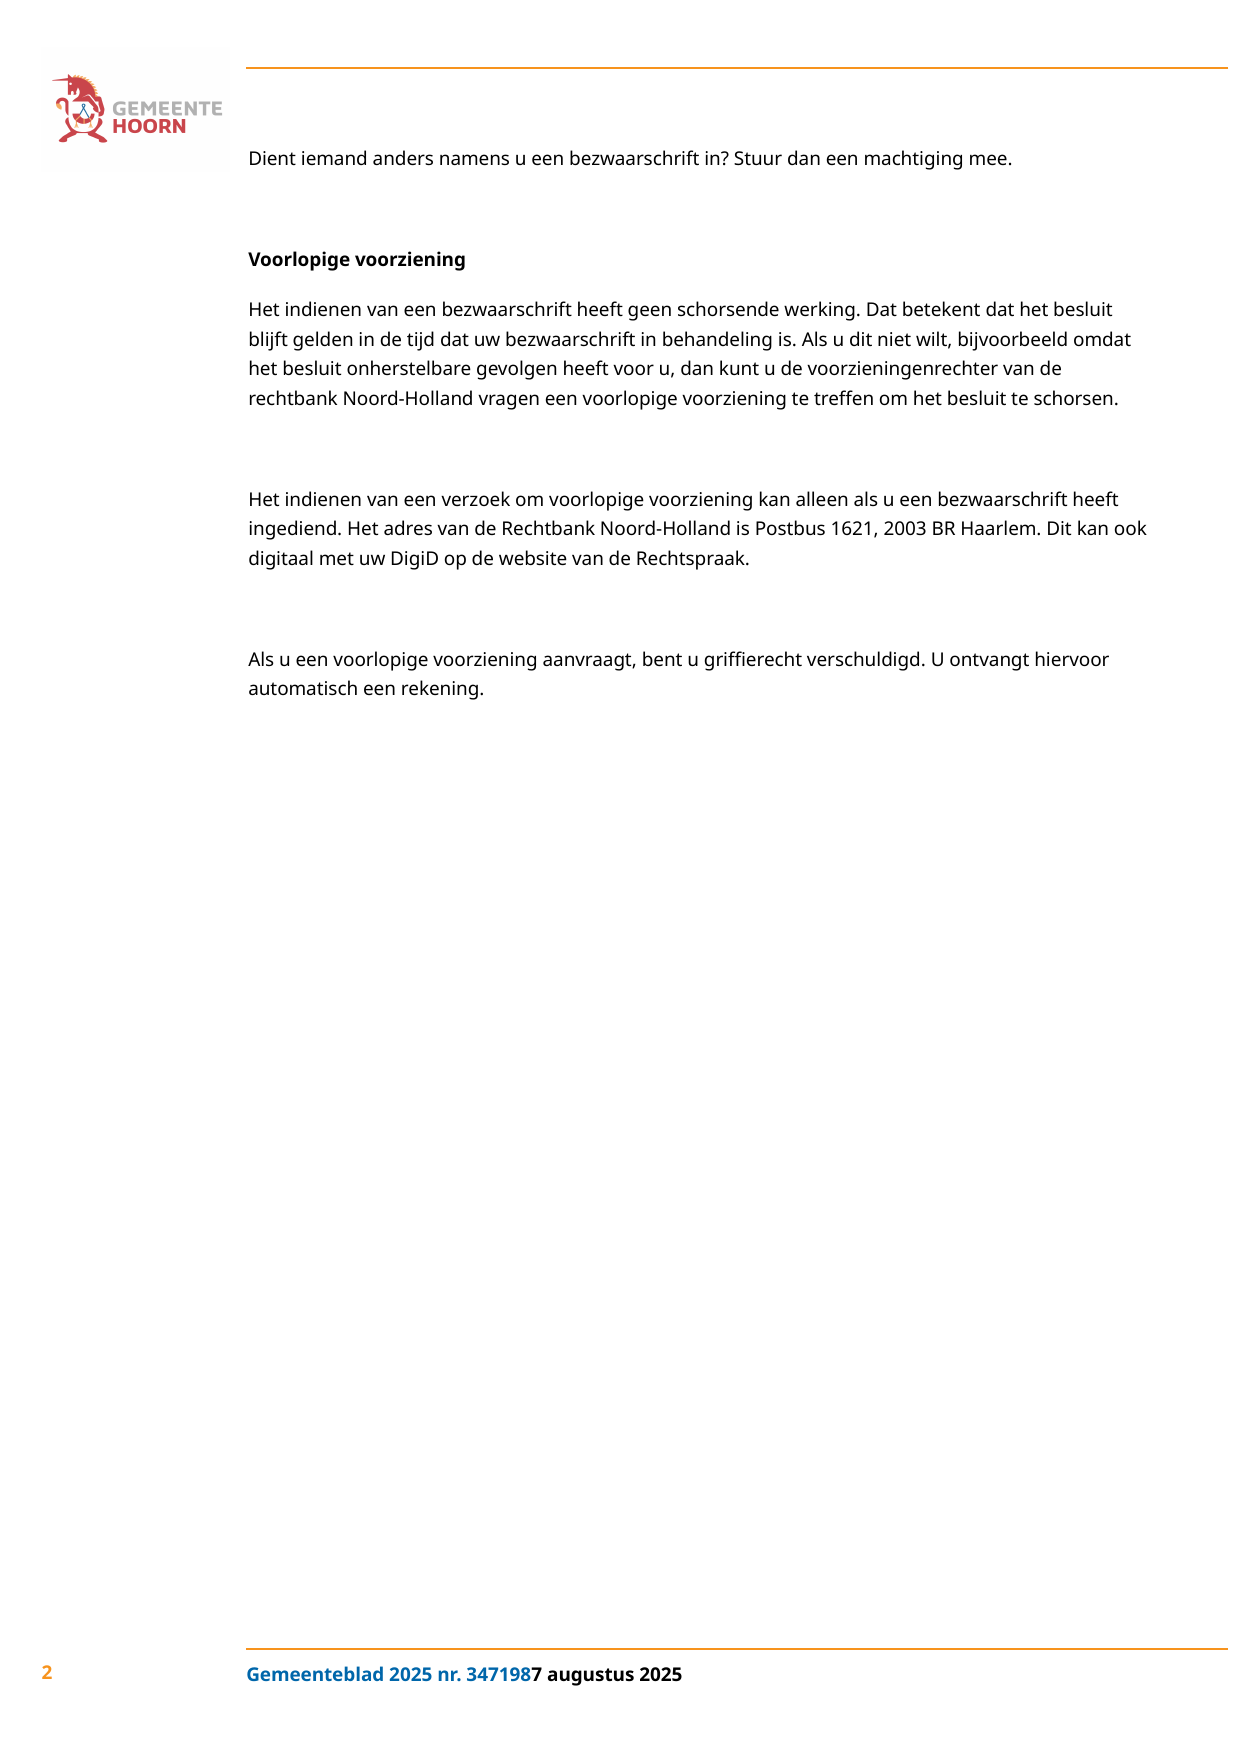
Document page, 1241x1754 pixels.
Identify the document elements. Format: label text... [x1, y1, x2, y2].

text Het indienen van een bezwaarschrift heeft geen schorsende werking. Dat betekent dat het besluit blijft gelden in de tijd dat uw bezwaarschrift in behandeling is. Als u dit niet wilt, bijvoorbeeld omdat het besluit onherstelbare gevolgen heeft voor u, dan kunt u de voorzieningenrechter van de rechtbank Noord-Holland vragen een voorlopige voorziening te treffen om het besluit te schorsen. [248, 296, 1152, 411]
text Het indienen van een verzoek om voorlopige voorziening kan alleen als u een bezwaarschrift heeft ingediend. Het adres van de Rechtbank Noord-Holland is Postbus 1621, 2003 BR Haarlem. Dit kan ook digitaal met uw DigiD op de website van de Rechtspraak. [248, 486, 1152, 571]
text Voorlopige voorziening [248, 246, 1152, 272]
text Als u een voorlopige voorziening aanvraagt, bent u griffierecht verschuldigd. U ontvangt hiervoor automatisch een rekening. [248, 646, 1152, 701]
text Dient iemand anders namens u een bezwaarschrift in? Stuur dan een machtiging mee. [248, 145, 1152, 171]
picture [41, 47, 231, 172]
